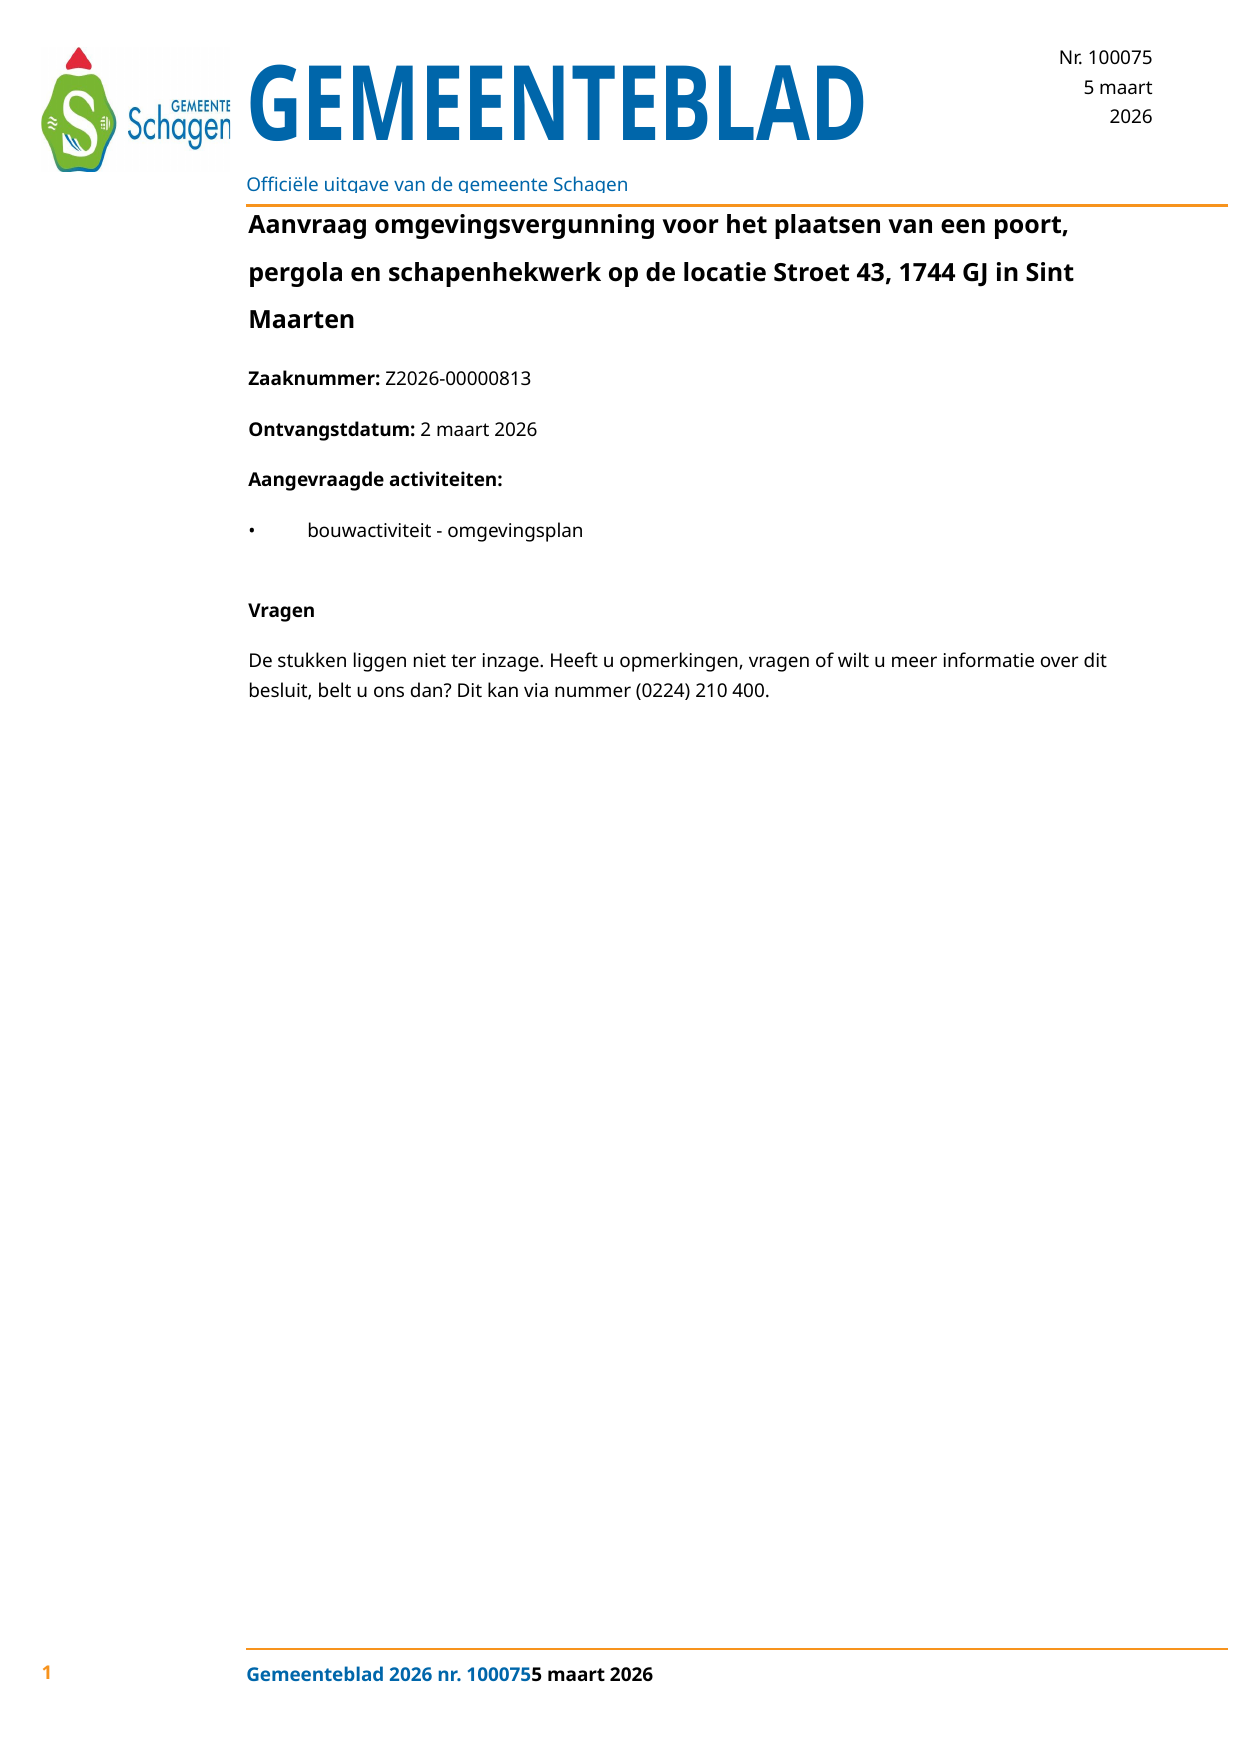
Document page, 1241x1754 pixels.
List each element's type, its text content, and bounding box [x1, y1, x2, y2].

text Ontvangstdatum: 2 maart 2026 [248, 416, 1152, 442]
picture [41, 47, 231, 172]
text Zaaknummer: Z2026-00000813 [248, 366, 1152, 391]
text Aangevraagde activiteiten: [248, 466, 1152, 492]
text De stukken liggen niet ter inzage. Heeft u opmerkingen, vragen of wilt u meer informatie over dit besluit, belt u ons dan? Dit kan via nummer (0224) 210 400. [248, 647, 1152, 702]
text Vragen [248, 597, 1152, 622]
text Aanvraag omgevingsvergunning voor het plaatsen van een poort, pergola en schapenhekwerk op de locatie Stroet 43, 1744 GJ in Sint Maarten [248, 207, 1152, 336]
list bouwactiviteit - omgevingsplan [248, 517, 1152, 542]
